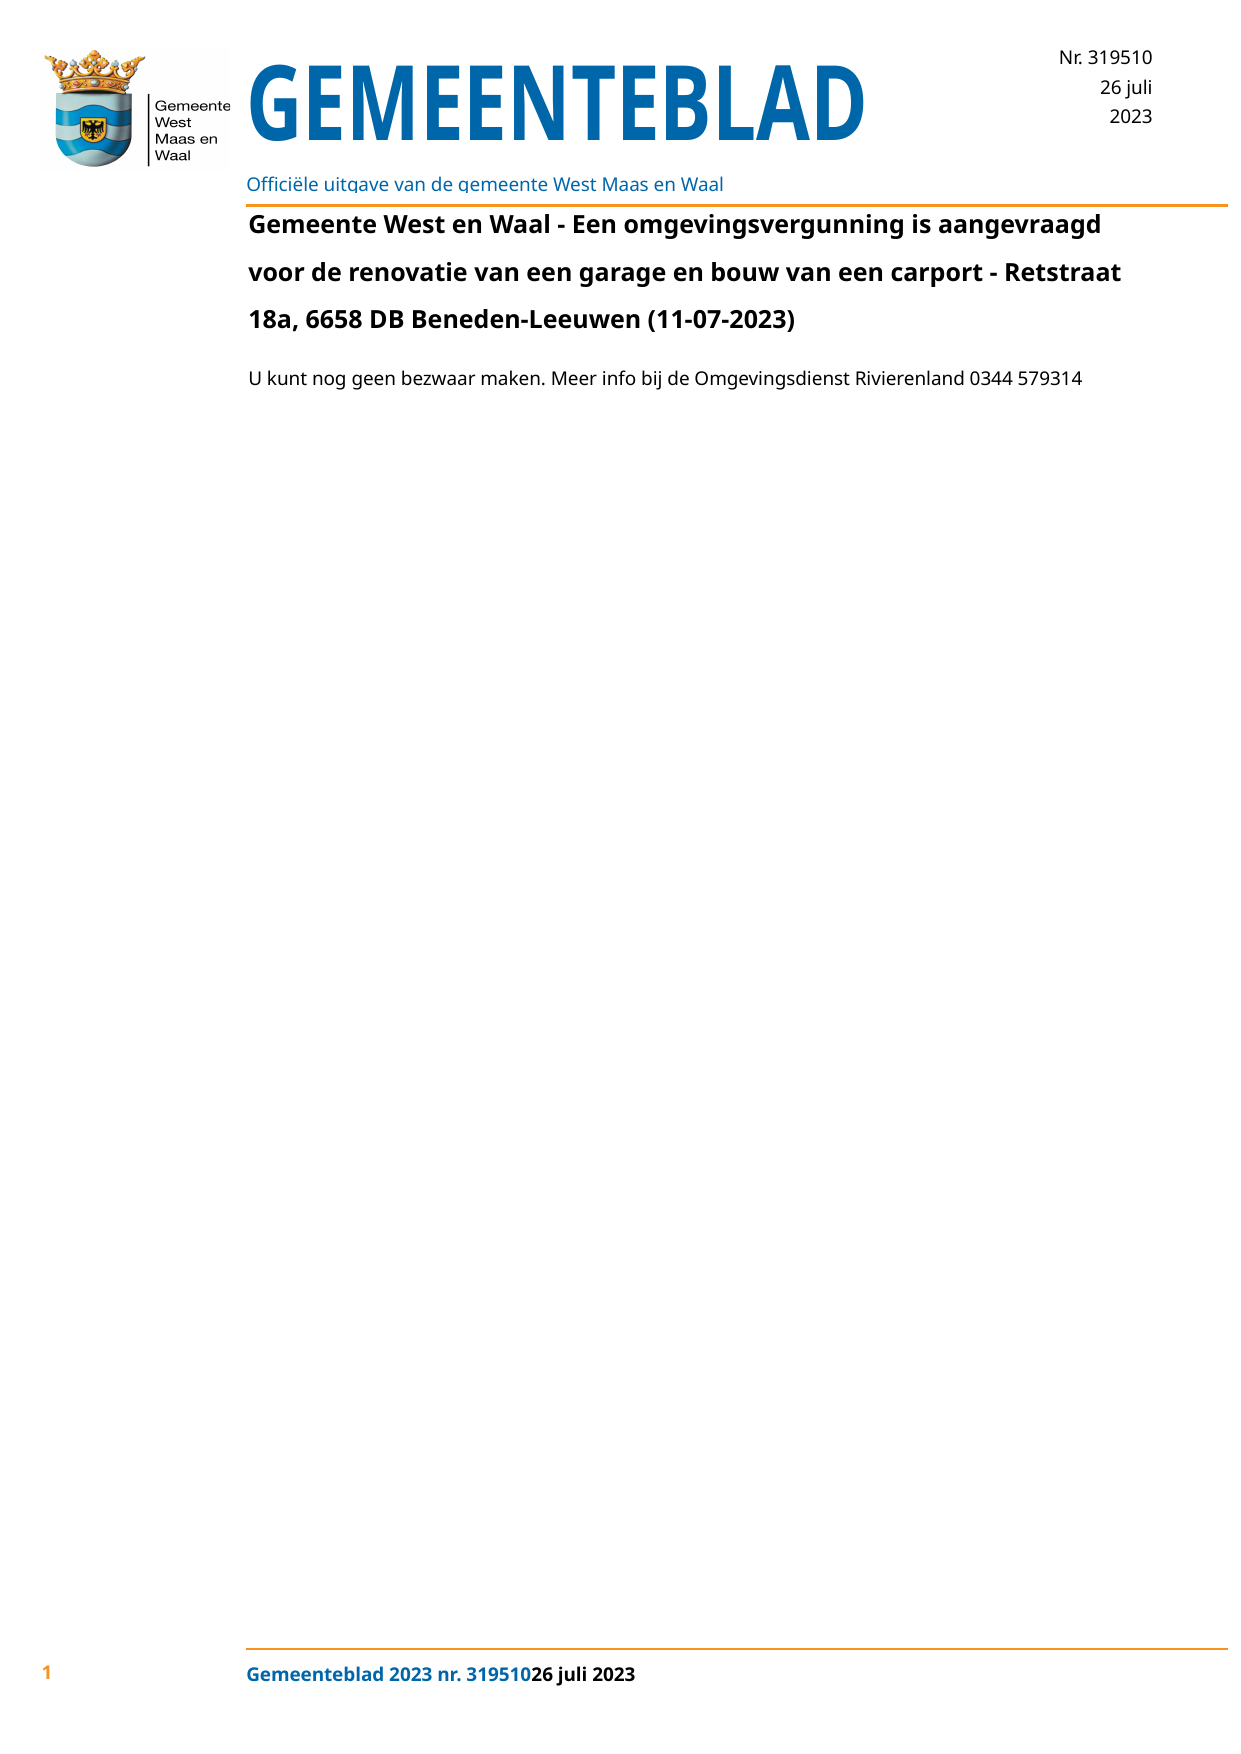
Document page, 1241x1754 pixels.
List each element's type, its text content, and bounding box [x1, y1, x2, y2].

text U kunt nog geen bezwaar maken. Meer info bij de Omgevingsdienst Rivierenland 0344 579314 [248, 366, 1152, 391]
picture [41, 47, 231, 172]
text Gemeente West en Waal - Een omgevingsvergunning is aangevraagd voor de renovatie van een garage en bouw van een carport - Retstraat 18a, 6658 DB Beneden-Leeuwen (11-07-2023) [248, 207, 1152, 336]
